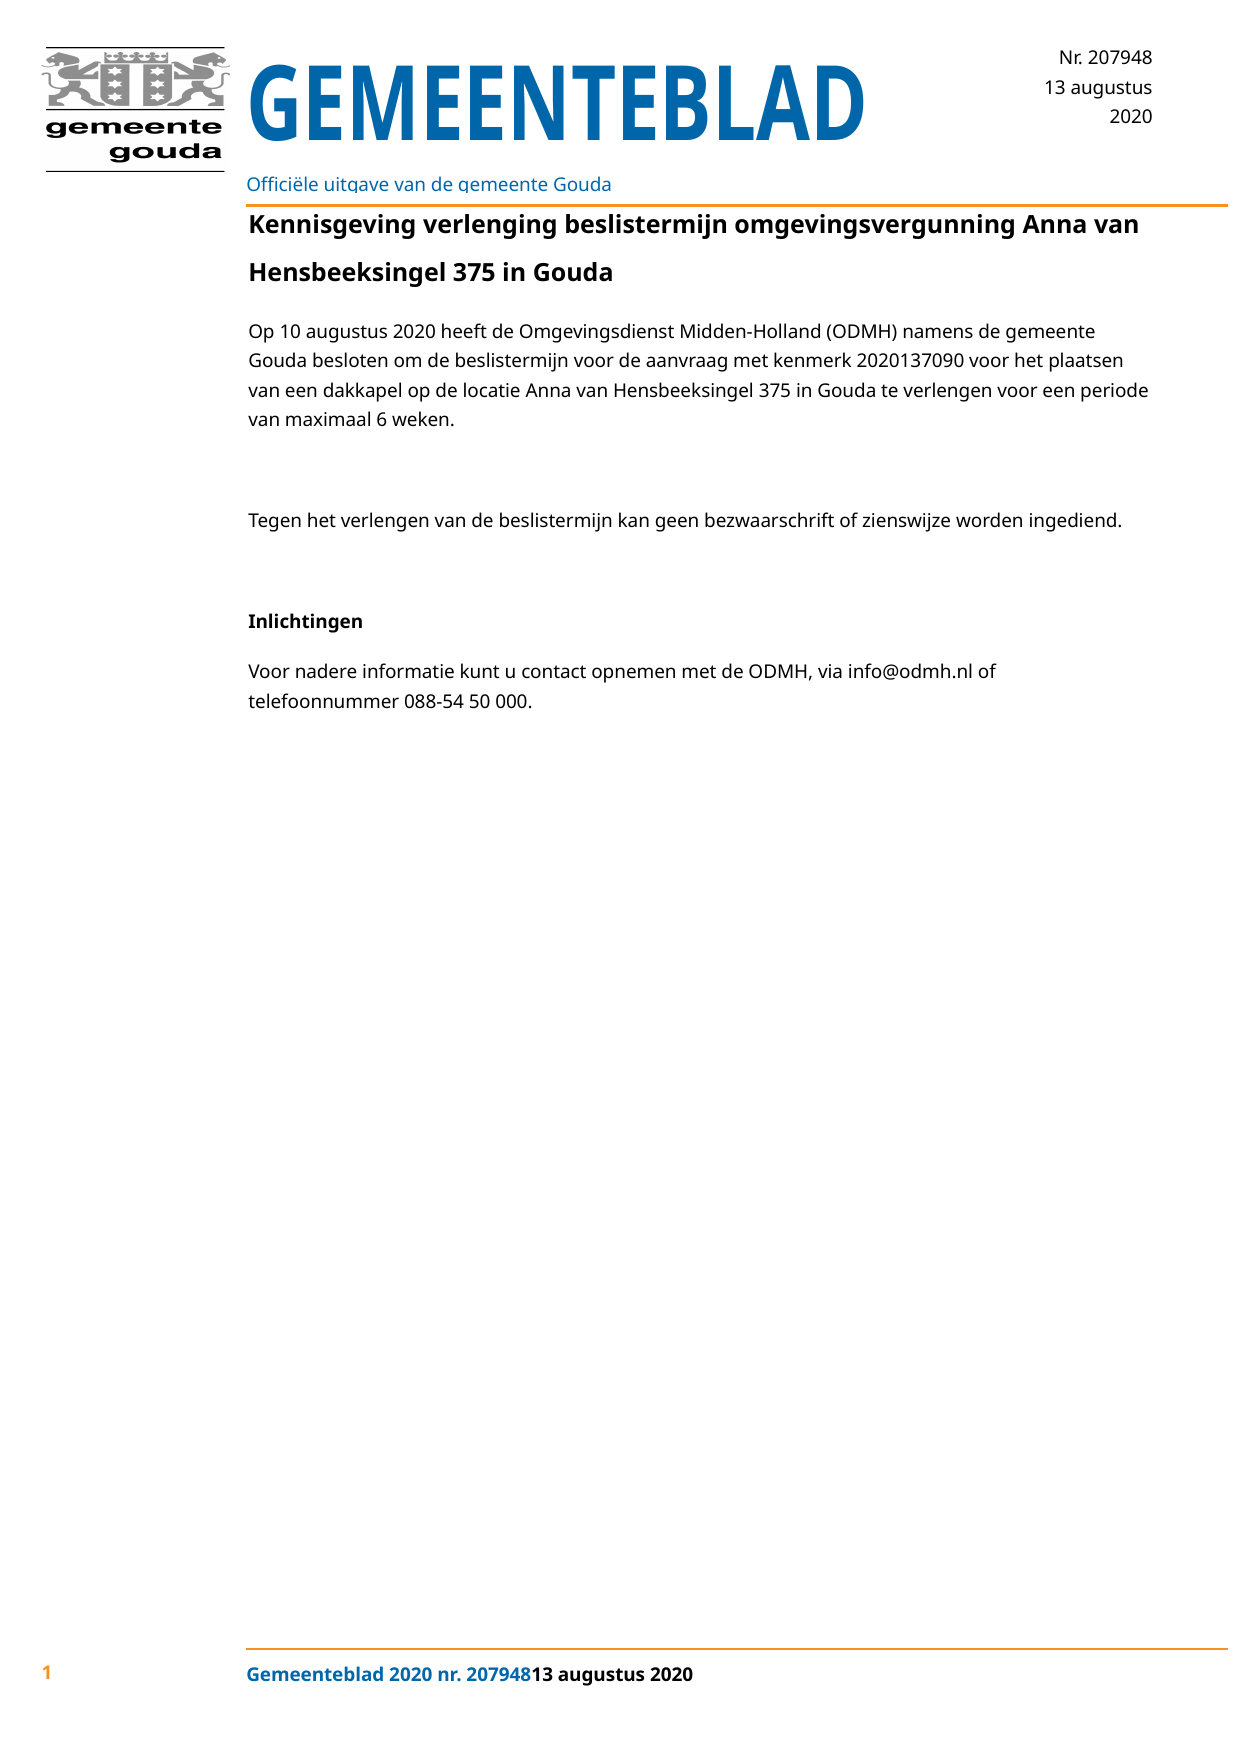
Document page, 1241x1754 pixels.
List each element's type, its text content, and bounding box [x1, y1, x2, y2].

text Kennisgeving verlenging beslistermijn omgevingsvergunning Anna van Hensbeeksingel 375 in Gouda [248, 207, 1152, 288]
text Op 10 augustus 2020 heeft de Omgevingsdienst Midden-Holland (ODMH) namens de gemeente Gouda besloten om de beslistermijn voor de aanvraag met kenmerk 2020137090 voor het plaatsen van een dakkapel op de locatie Anna van Hensbeeksingel 375 in Gouda te verlengen voor een periode van maximaal 6 weken. [248, 318, 1152, 432]
text Voor nadere informatie kunt u contact opnemen met de ODMH, via info@odmh.nl of telefoonnummer 088-54 50 000. [248, 659, 1152, 714]
text Tegen het verlengen van de beslistermijn kan geen bezwaarschrift of zienswijze worden ingediend. [248, 507, 1152, 533]
text Inlichtingen [248, 608, 1152, 634]
picture [41, 47, 231, 172]
